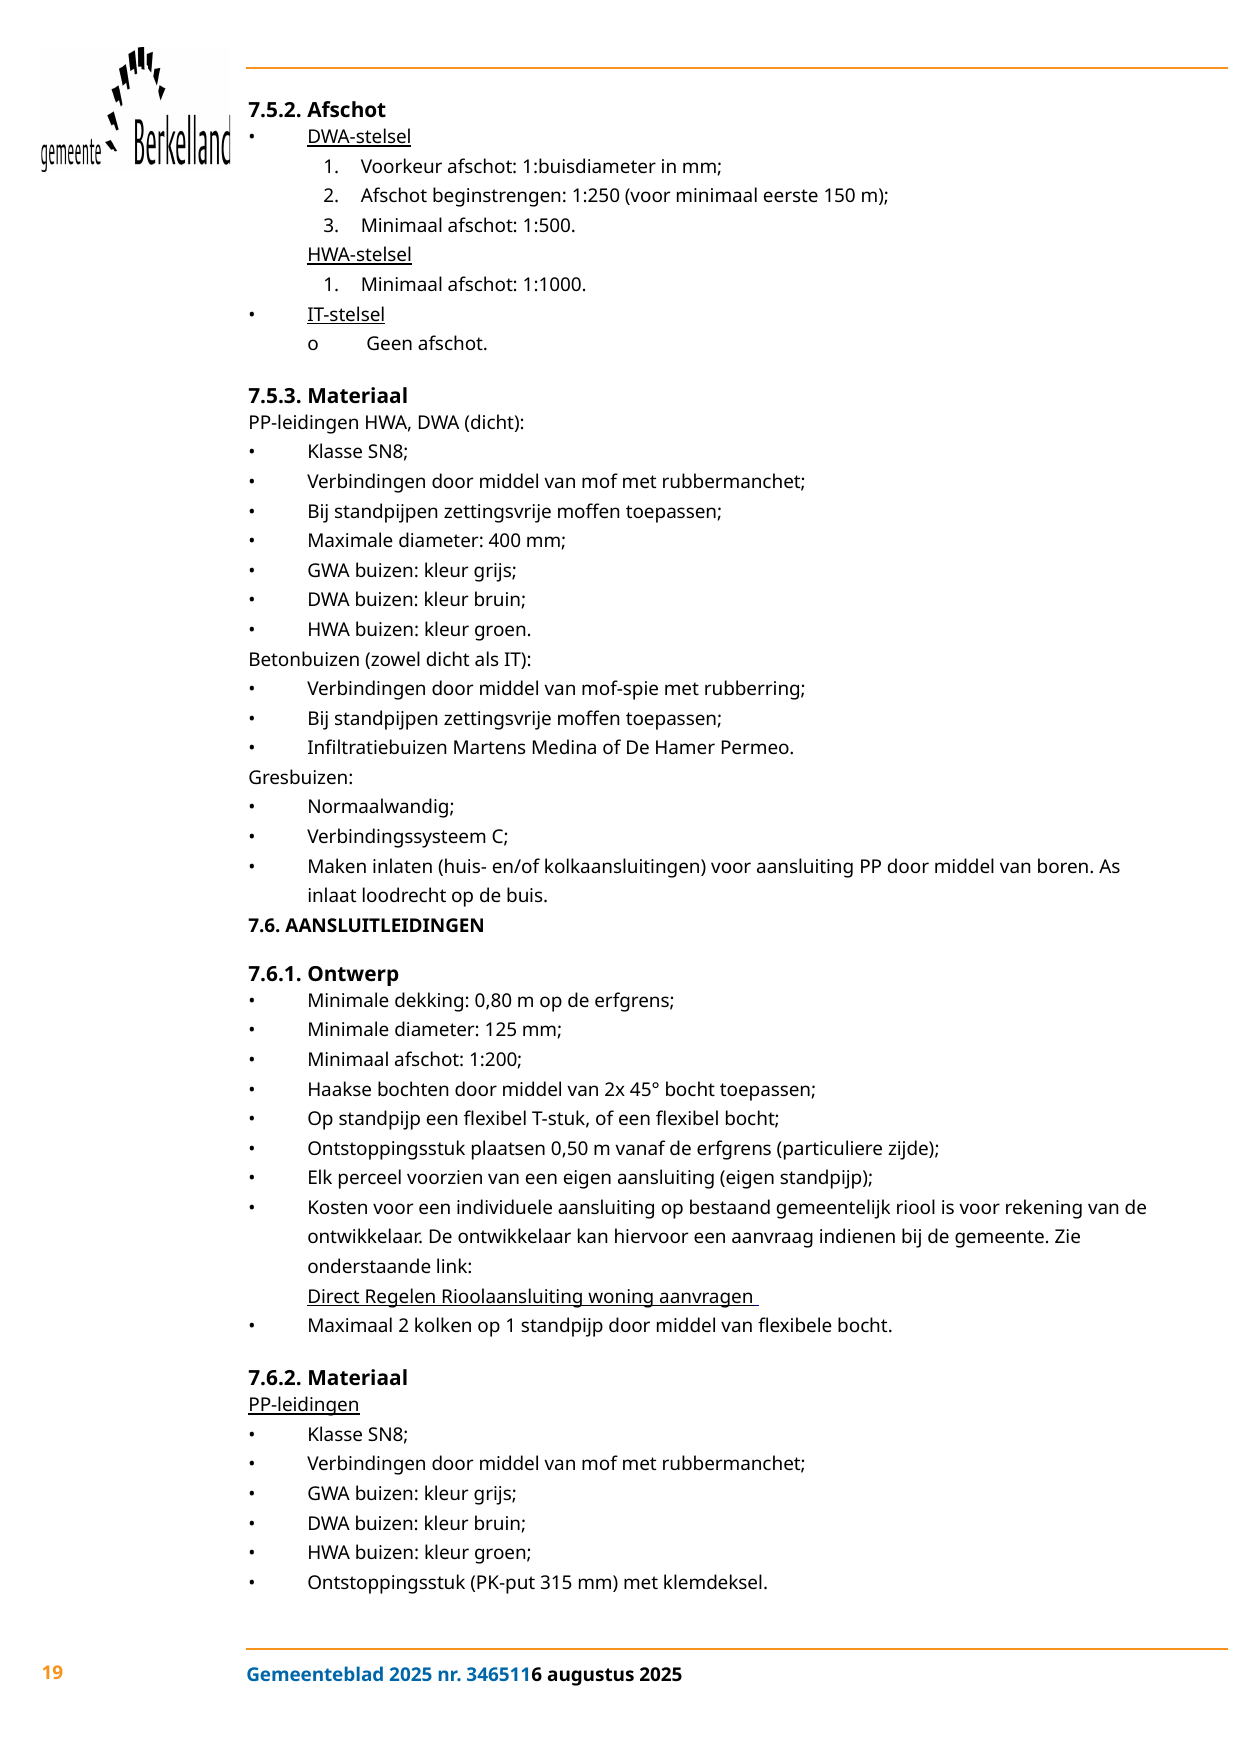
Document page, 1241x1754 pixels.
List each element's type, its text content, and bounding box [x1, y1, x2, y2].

list Direct Regelen Rioolaansluiting woning aanvragen [248, 1283, 1152, 1309]
list Normaalwandig; [248, 794, 1152, 819]
text 7.6.2. Materiaal [248, 1363, 1152, 1391]
list Verbindingen door middel van mof met rubbermanchet; [248, 468, 1152, 494]
list Voorkeur afschot: 1:buisdiameter in mm; [323, 153, 1152, 178]
text PP-leidingen [248, 1391, 1152, 1417]
list Haakse bochten door middel van 2x 45° bocht toepassen; [248, 1076, 1152, 1102]
list DWA-stelsel [248, 123, 1152, 149]
list Maken inlaten (huis- en/of kolkaansluitingen) voor aansluiting PP door middel van boren. As inlaat loodrecht op de buis. [248, 853, 1152, 908]
list GWA buizen: kleur grijs; [248, 1480, 1152, 1506]
list Verbindingen door middel van mof met rubbermanchet; [248, 1451, 1152, 1476]
list Verbindingen door middel van mof-spie met rubberring; [248, 675, 1152, 701]
list DWA buizen: kleur bruin; [248, 1510, 1152, 1535]
text Gresbuizen: [248, 764, 1152, 790]
text 7.6. AANSLUITLEIDINGEN [248, 912, 1152, 938]
list Afschot beginstrengen: 1:250 (voor minimaal eerste 150 m); [323, 182, 1152, 208]
list Kosten voor een individuele aansluiting op bestaand gemeentelijk riool is voor rekening van de ontwikkelaar. De ontwikkelaar kan hiervoor een aanvraag indienen bij de gemeente. Zie onderstaande link: [248, 1194, 1152, 1279]
list DWA buizen: kleur bruin; [248, 587, 1152, 612]
text 7.5.2. Afschot [248, 95, 1152, 123]
list Verbindingssysteem C; [248, 823, 1152, 849]
list Ontstoppingsstuk (PK-put 315 mm) met klemdeksel. [248, 1569, 1152, 1594]
list Minimaal afschot: 1:200; [248, 1046, 1152, 1072]
text PP-leidingen HWA, DWA (dicht): [248, 409, 1152, 435]
list Klasse SN8; [248, 1421, 1152, 1447]
list Minimale diameter: 125 mm; [248, 1017, 1152, 1042]
list HWA buizen: kleur groen. [248, 616, 1152, 642]
text Betonbuizen (zowel dicht als IT): [248, 646, 1152, 672]
list GWA buizen: kleur grijs; [248, 557, 1152, 583]
list Minimale dekking: 0,80 m op de erfgrens; [248, 987, 1152, 1013]
picture [41, 47, 231, 172]
list Bij standpijpen zettingsvrije moffen toepassen; [248, 705, 1152, 731]
list Bij standpijpen zettingsvrije moffen toepassen; [248, 498, 1152, 524]
list Klasse SN8; [248, 439, 1152, 464]
list Elk perceel voorzien van een eigen aansluiting (eigen standpijp); [248, 1164, 1152, 1190]
text 7.5.3. Materiaal [248, 381, 1152, 409]
list HWA buizen: kleur groen; [248, 1539, 1152, 1565]
list Ontstoppingsstuk plaatsen 0,50 m vanaf de erfgrens (particuliere zijde); [248, 1135, 1152, 1161]
list Geen afschot. [307, 330, 1152, 356]
list HWA-stelsel [248, 242, 1152, 267]
list Infiltratiebuizen Martens Medina of De Hamer Permeo. [248, 734, 1152, 760]
list Minimaal afschot: 1:500. [323, 212, 1152, 238]
list Maximaal 2 kolken op 1 standpijp door middel van flexibele bocht. [248, 1312, 1152, 1338]
list IT-stelsel [248, 301, 1152, 326]
list Minimaal afschot: 1:1000. [323, 271, 1152, 297]
list Op standpijp een flexibel T-stuk, of een flexibel bocht; [248, 1105, 1152, 1131]
text 7.6.1. Ontwerp [248, 959, 1152, 987]
list Maximale diameter: 400 mm; [248, 527, 1152, 553]
